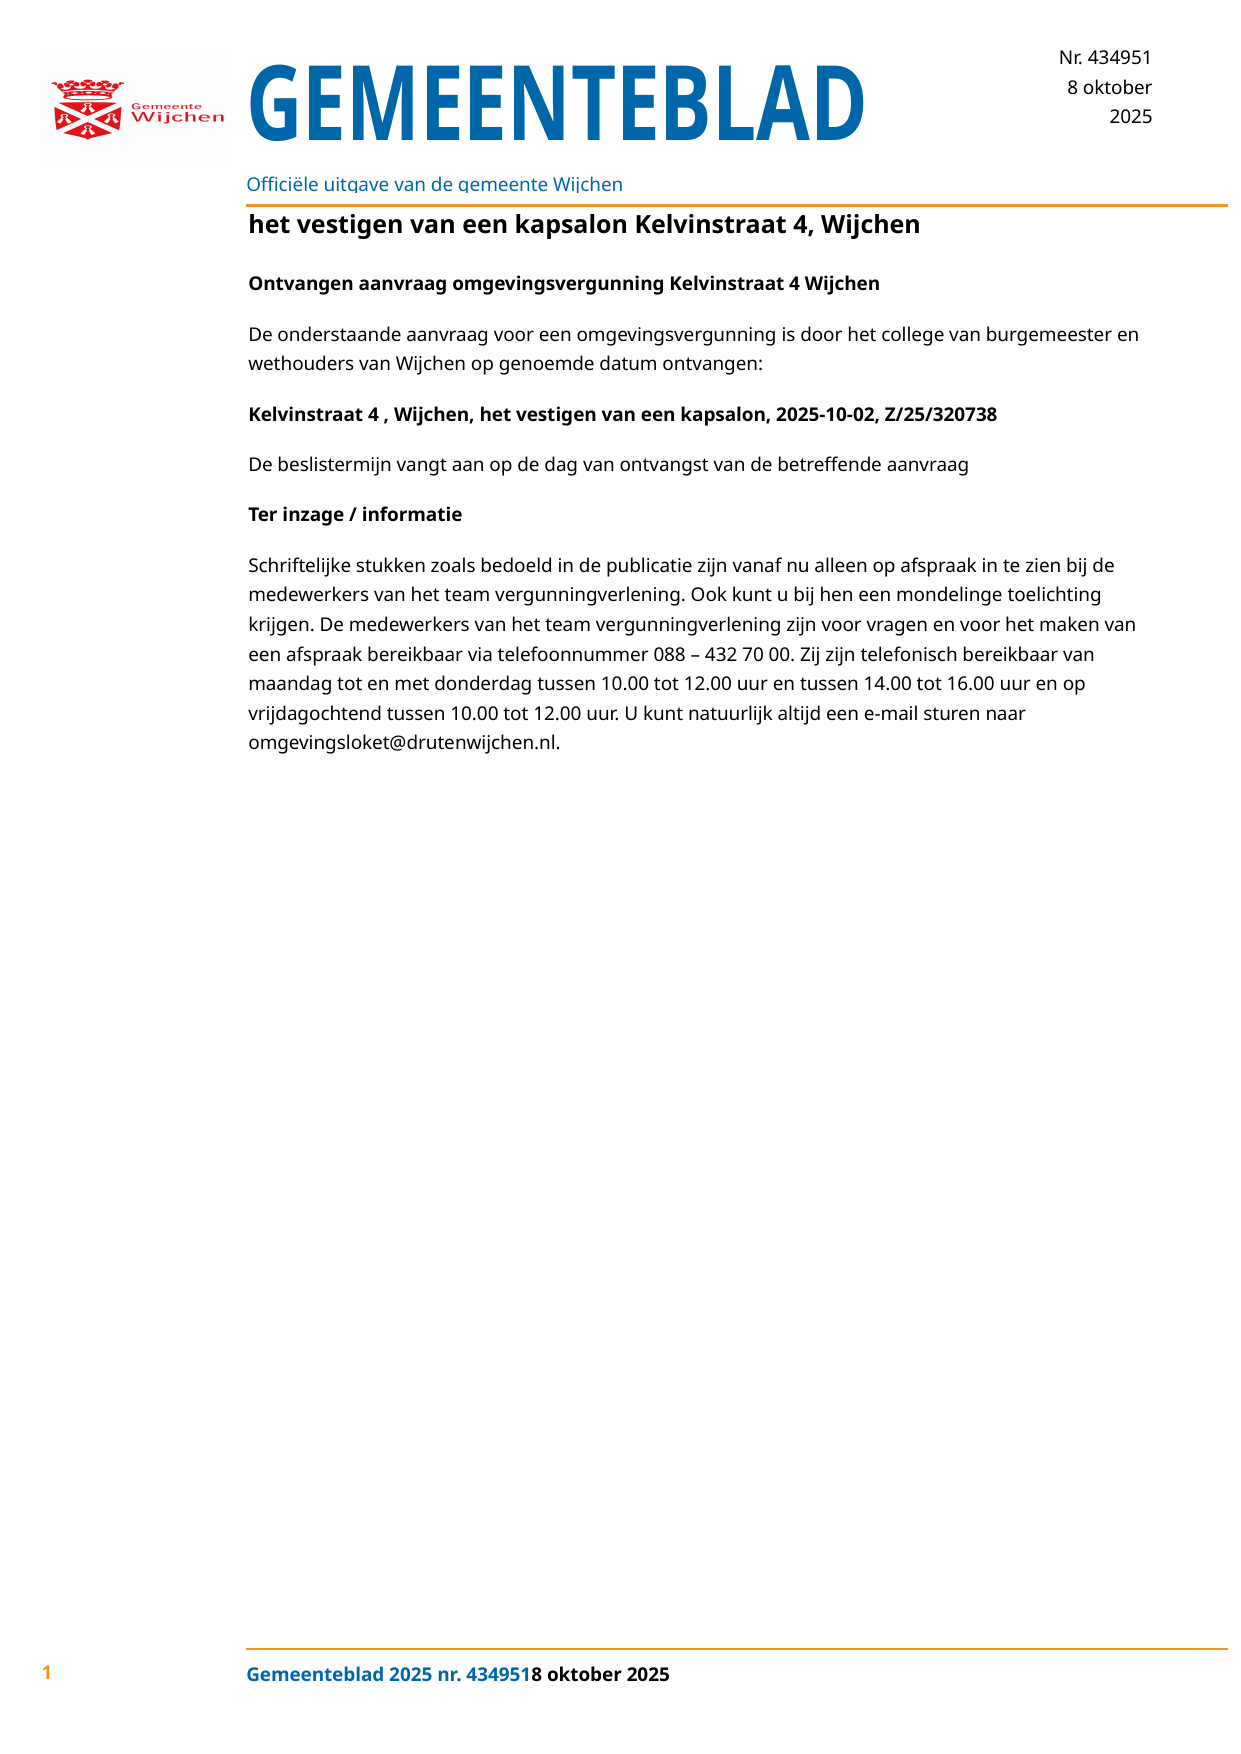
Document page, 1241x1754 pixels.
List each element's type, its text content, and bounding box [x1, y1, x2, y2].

text De onderstaande aanvraag voor een omgevingsvergunning is door het college van burgemeester en wethouders van Wijchen op genoemde datum ontvangen: [248, 321, 1152, 376]
text Ontvangen aanvraag omgevingsvergunning Kelvinstraat 4 Wijchen [248, 270, 1152, 296]
picture [41, 47, 231, 172]
text Schriftelijke stukken zoals bedoeld in de publicatie zijn vanaf nu alleen op afspraak in te zien bij de medewerkers van het team vergunningverlening. Ook kunt u bij hen een mondelinge toelichting krijgen. De medewerkers van het team vergunningverlening zijn voor vragen en voor het maken van een afspraak bereikbaar via telefoonnummer 088 – 432 70 00. Zij zijn telefonisch bereikbaar van maandag tot en met donderdag tussen 10.00 tot 12.00 uur en tussen 14.00 tot 16.00 uur en op vrijdagochtend tussen 10.00 tot 12.00 uur. U kunt natuurlijk altijd een e-mail sturen naar omgevingsloket@drutenwijchen.nl. [248, 552, 1152, 755]
text Kelvinstraat 4 , Wijchen, het vestigen van een kapsalon, 2025-10-02, Z/25/320738 [248, 401, 1152, 426]
text Ter inzage / informatie [248, 502, 1152, 527]
text het vestigen van een kapsalon Kelvinstraat 4, Wijchen [248, 207, 1152, 241]
text De beslistermijn vangt aan op de dag van ontvangst van de betreffende aanvraag [248, 451, 1152, 477]
